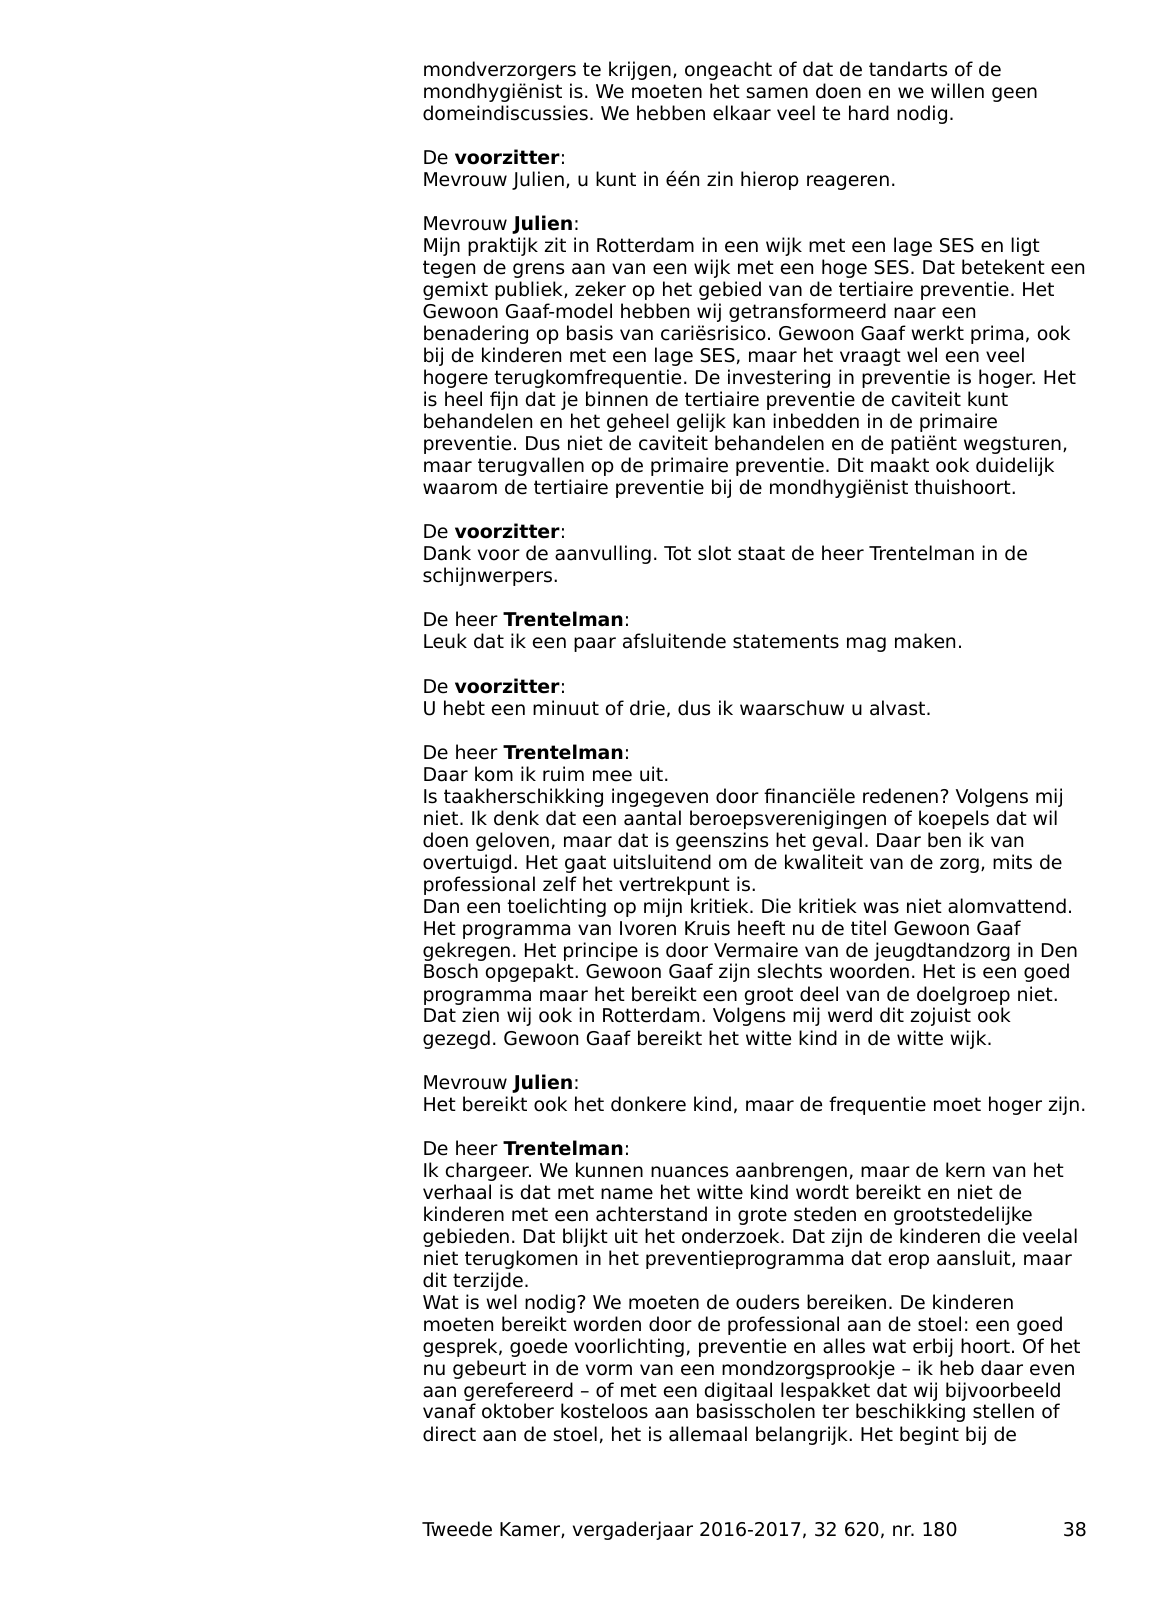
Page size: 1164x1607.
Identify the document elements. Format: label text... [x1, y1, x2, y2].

text Mevrouw Julien: [422, 213, 1087, 235]
text Mijn praktijk zit in Rotterdam in een wijk met een lage SES en ligt tegen de grens aan van een wijk met een hoge SES. Dat betekent een gemixt publiek, zeker op het gebied van de tertiaire preventie. Het Gewoon Gaaf-model hebben wij getransformeerd naar een benadering op basis van cariësrisico. Gewoon Gaaf werkt prima, ook bij de kinderen met een lage SES, maar het vraagt wel een veel hogere terugkomfrequentie. De investering in preventie is hoger. Het is heel fijn dat je binnen de tertiaire preventie de caviteit kunt behandelen en het geheel gelijk kan inbedden in de primaire preventie. Dus niet de caviteit behandelen en de patiënt wegsturen, maar terugvallen op de primaire preventie. Dit maakt ook duidelijk waarom de tertiaire preventie bij de mondhygiënist thuishoort. [422, 235, 1087, 499]
text Is taakherschikking ingegeven door financiële redenen? Volgens mij niet. Ik denk dat een aantal beroepsverenigingen of koepels dat wil doen geloven, maar dat is geenszins het geval. Daar ben ik van overtuigd. Het gaat uitsluitend om de kwaliteit van de zorg, mits de professional zelf het vertrekpunt is. [422, 786, 1087, 896]
text Dan een toelichting op mijn kritiek. Die kritiek was niet alomvattend. Het programma van Ivoren Kruis heeft nu de titel Gewoon Gaaf gekregen. Het principe is door Vermaire van de jeugdtandzorg in Den Bosch opgepakt. Gewoon Gaaf zijn slechts woorden. Het is een goed programma maar het bereikt een groot deel van de doelgroep niet. Dat zien wij ook in Rotterdam. Volgens mij werd dit zojuist ook gezegd. Gewoon Gaaf bereikt het witte kind in de witte wijk. [422, 896, 1087, 1049]
text Daar kom ik ruim mee uit. [422, 764, 1087, 786]
text De voorzitter: [422, 147, 1087, 169]
text Mevrouw Julien: [422, 1072, 1087, 1093]
text Mevrouw Julien, u kunt in één zin hierop reageren. [422, 169, 1087, 191]
text Leuk dat ik een paar afsluitende statements mag maken. [422, 631, 1087, 653]
text De heer Trentelman: [422, 742, 1087, 764]
text Ik chargeer. We kunnen nuances aanbrengen, maar de kern van het verhaal is dat met name het witte kind wordt bereikt en niet de kinderen met een achterstand in grote steden en grootstedelijke gebieden. Dat blijkt uit het onderzoek. Dat zijn de kinderen die veelal niet terugkomen in het preventieprogramma dat erop aansluit, maar dit terzijde. [422, 1160, 1087, 1292]
text De heer Trentelman: [422, 1138, 1087, 1160]
text Dank voor de aanvulling. Tot slot staat de heer Trentelman in de schijnwerpers. [422, 543, 1087, 587]
text De voorzitter: [422, 521, 1087, 543]
text Het bereikt ook het donkere kind, maar de frequentie moet hoger zijn. [422, 1093, 1087, 1116]
text De heer Trentelman: [422, 609, 1087, 631]
text mondverzorgers te krijgen, ongeacht of dat de tandarts of de mondhygiënist is. We moeten het samen doen en we willen geen domeindiscussies. We hebben elkaar veel te hard nodig. [422, 59, 1087, 125]
text Wat is wel nodig? We moeten de ouders bereiken. De kinderen moeten bereikt worden door de professional aan de stoel: een goed gesprek, goede voorlichting, preventie en alles wat erbij hoort. Of het nu gebeurt in de vorm van een mondzorgsprookje – ik heb daar even aan gerefereerd – of met een digitaal lespakket dat wij bijvoorbeeld vanaf oktober kosteloos aan basisscholen ter beschikking stellen of direct aan de stoel, het is allemaal belangrijk. Het begint bij de [422, 1292, 1087, 1445]
text De voorzitter: [422, 676, 1087, 697]
text U hebt een minuut of drie, dus ik waarschuw u alvast. [422, 697, 1087, 719]
